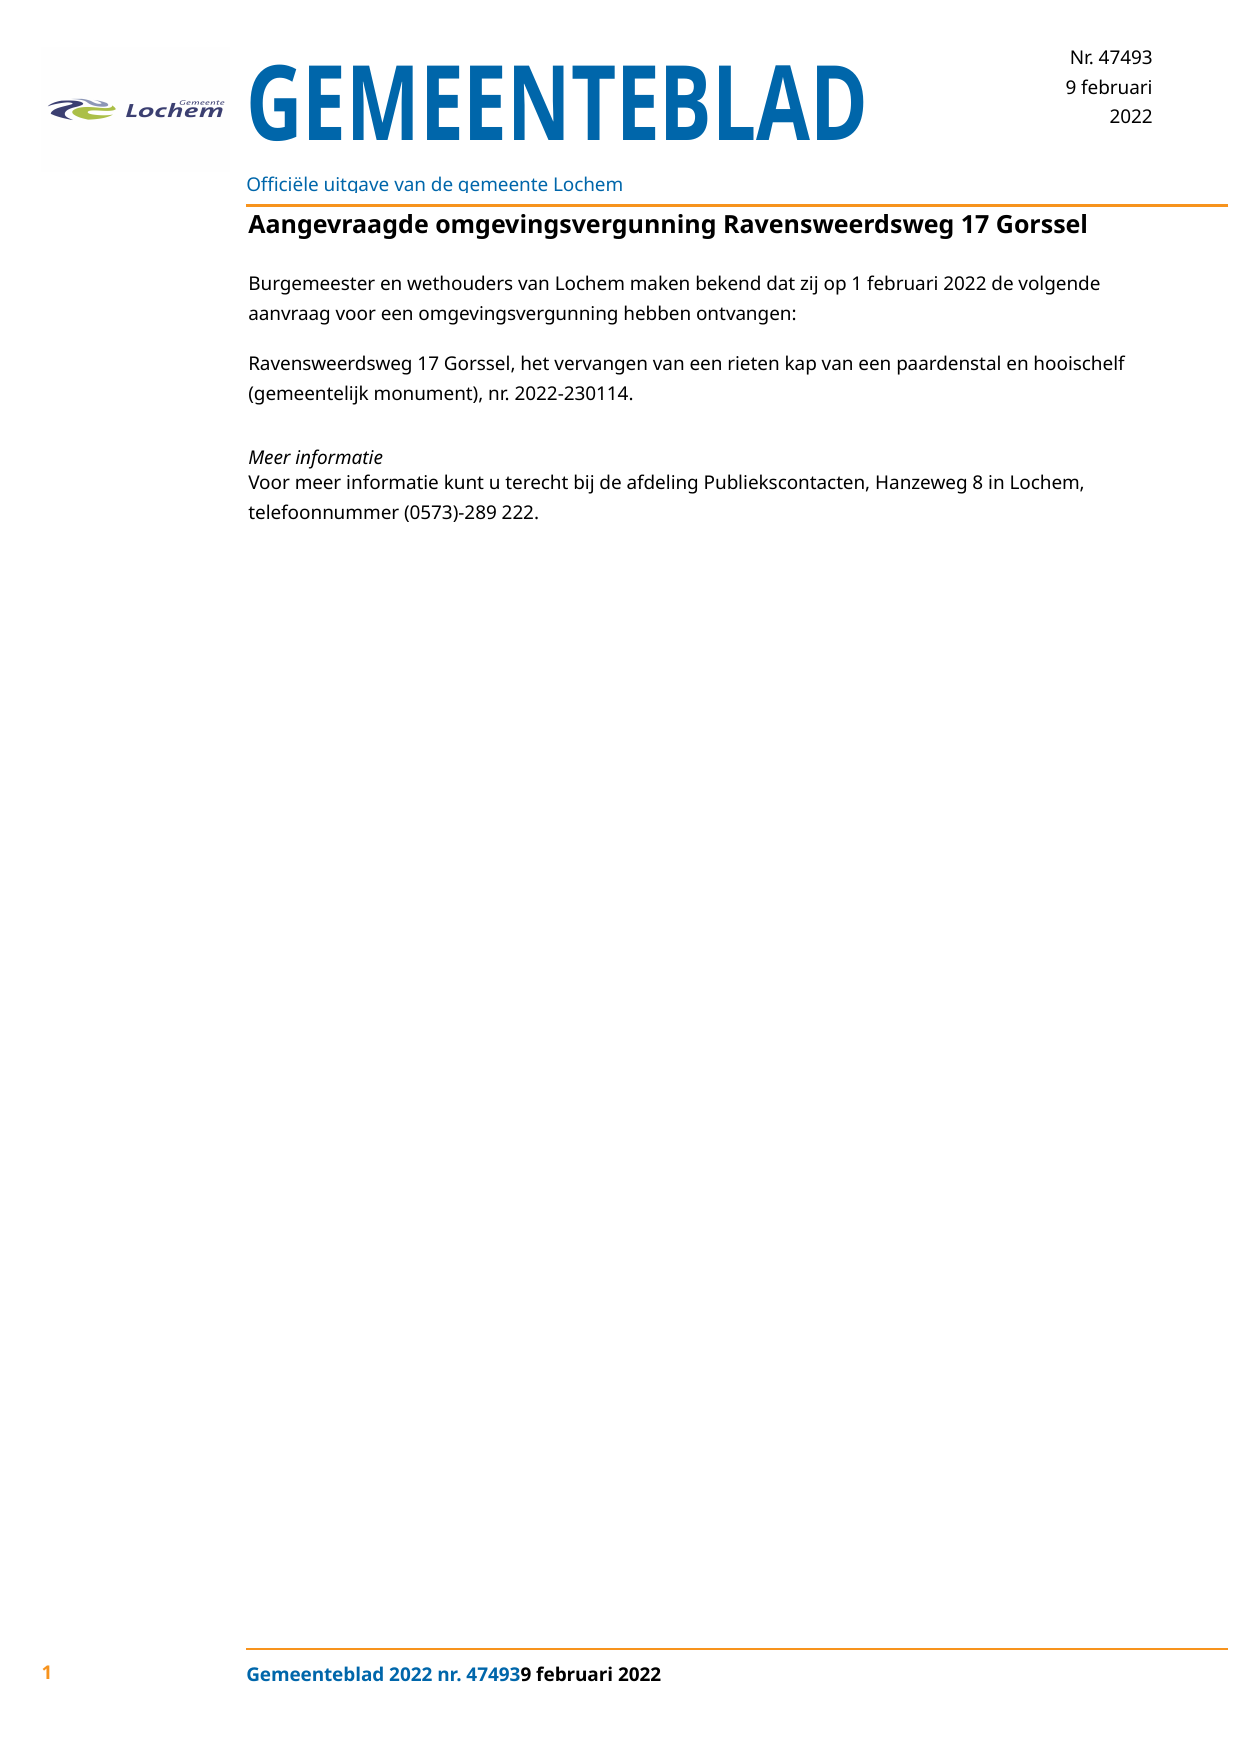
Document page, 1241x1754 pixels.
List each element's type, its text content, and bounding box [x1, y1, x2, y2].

text Burgemeester en wethouders van Lochem maken bekend dat zij op 1 februari 2022 de volgende aanvraag voor een omgevingsvergunning hebben ontvangen: [248, 270, 1152, 326]
picture [41, 47, 231, 172]
text Aangevraagde omgevingsvergunning Ravensweerdsweg 17 Gorssel [248, 207, 1152, 241]
text Ravensweerdsweg 17 Gorssel, het vervangen van een rieten kap van een paardenstal en hooischelf (gemeentelijk monument), nr. 2022-230114. [248, 350, 1152, 406]
text Voor meer informatie kunt u terecht bij de afdeling Publiekscontacten, Hanzeweg 8 in Lochem, telefoonnummer (0573)-289 222. [248, 469, 1152, 525]
text Meer informatie [248, 444, 1152, 469]
